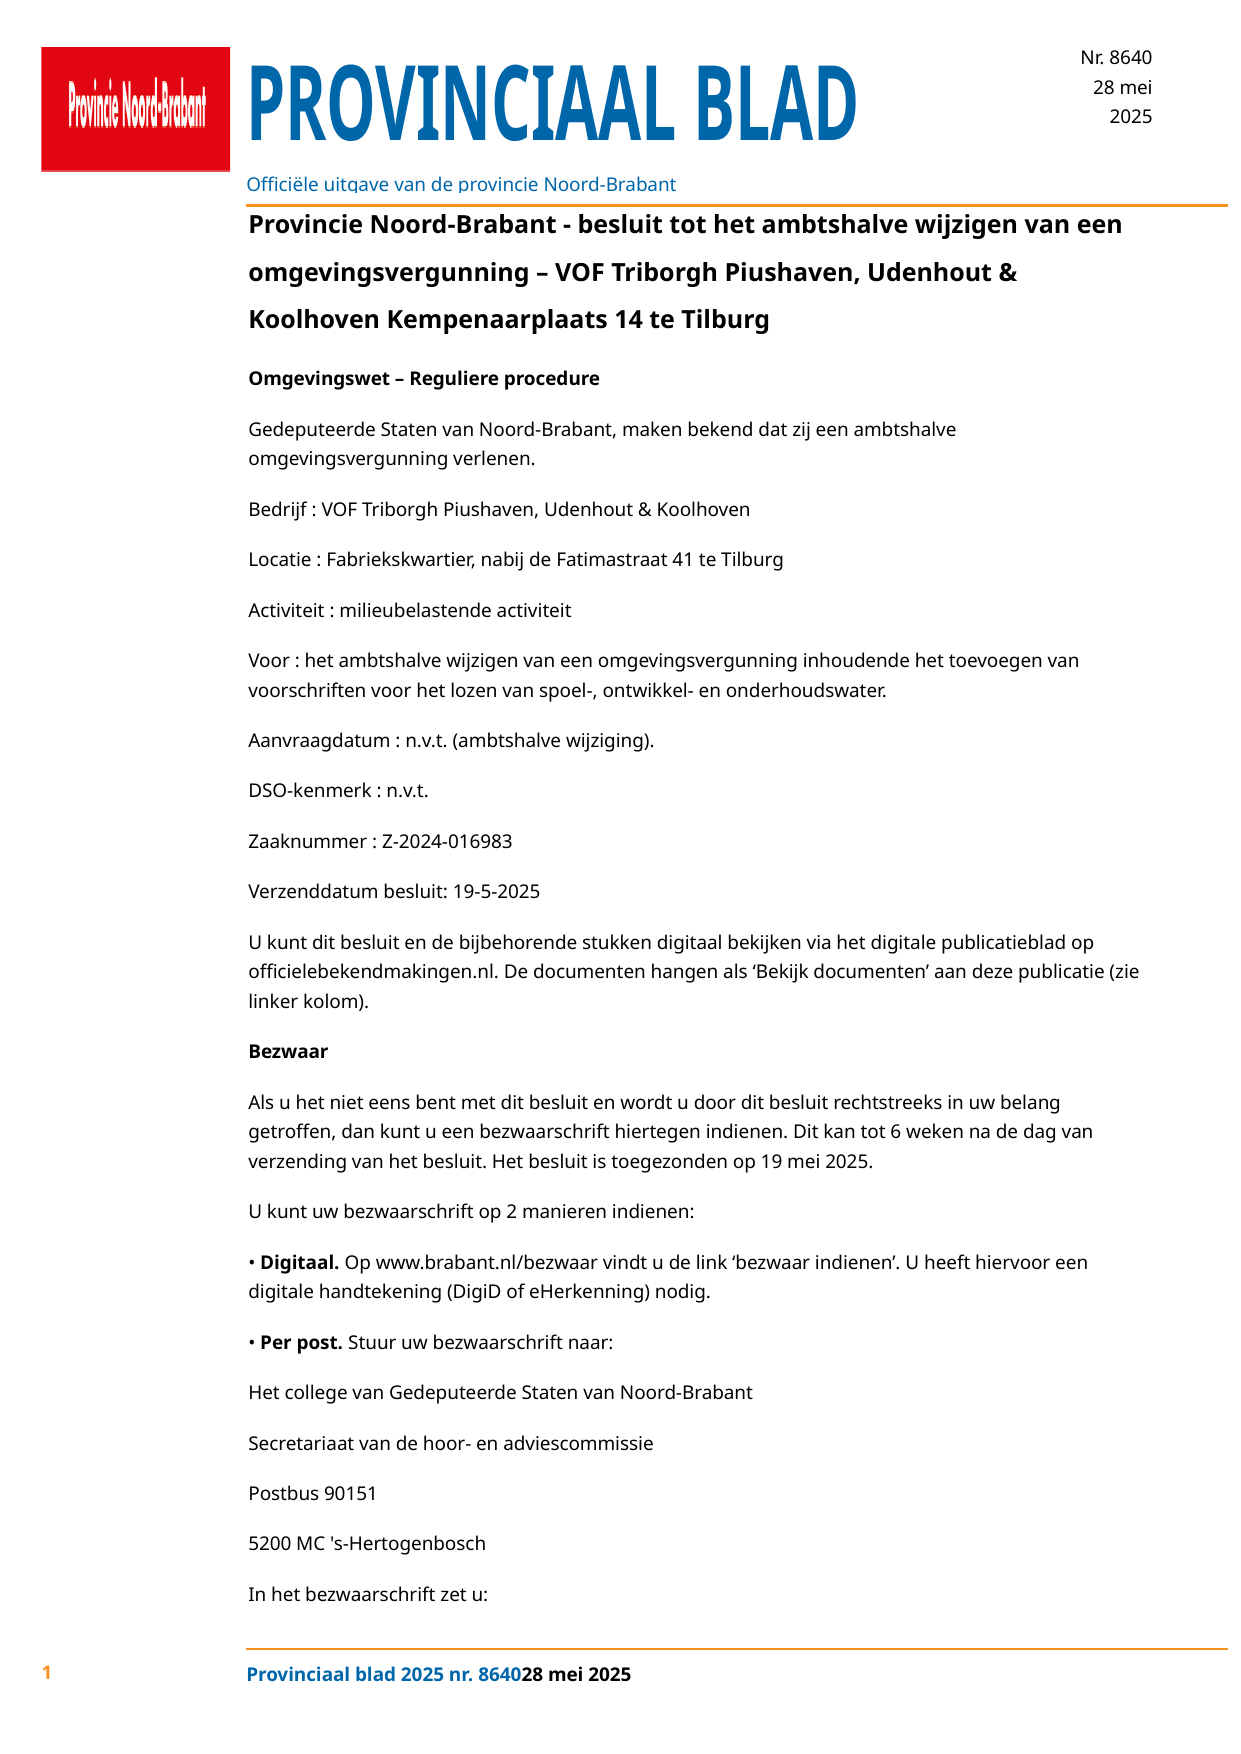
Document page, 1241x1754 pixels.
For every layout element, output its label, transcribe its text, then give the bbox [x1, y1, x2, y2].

text DSO-kenmerk : n.v.t. [248, 778, 1152, 803]
text • Per post. Stuur uw bezwaarschrift naar: [248, 1329, 1152, 1354]
text Omgevingswet – Reguliere procedure [248, 366, 1152, 391]
text Bedrijf : VOF Triborgh Piushaven, Udenhout & Koolhoven [248, 496, 1152, 522]
text Bezwaar [248, 1038, 1152, 1064]
text Provincie Noord-Brabant - besluit tot het ambtshalve wijzigen van een omgevingsvergunning – VOF Triborgh Piushaven, Udenhout & Koolhoven Kempenaarplaats 14 te Tilburg [248, 207, 1152, 336]
text Voor : het ambtshalve wijzigen van een omgevingsvergunning inhoudende het toevoegen van voorschriften voor het lozen van spoel-, ontwikkel- en onderhoudswater. [248, 647, 1152, 702]
text Het college van Gedeputeerde Staten van Noord-Brabant [248, 1379, 1152, 1405]
text Als u het niet eens bent met dit besluit en wordt u door dit besluit rechtstreeks in uw belang getroffen, dan kunt u een bezwaarschrift hiertegen indienen. Dit kan tot 6 weken na de dag van verzending van het besluit. Het besluit is toegezonden op 19 mei 2025. [248, 1089, 1152, 1174]
text Verzenddatum besluit: 19-5-2025 [248, 878, 1152, 904]
text U kunt dit besluit en de bijbehorende stukken digitaal bekijken via het digitale publicatieblad op officielebekendmakingen.nl. De documenten hangen als ‘Bekijk documenten’ aan deze publicatie (zie linker kolom). [248, 929, 1152, 1014]
picture [41, 47, 231, 172]
text Aanvraagdatum : n.v.t. (ambtshalve wijziging). [248, 727, 1152, 753]
text Zaaknummer : Z-2024-016983 [248, 828, 1152, 854]
text Activiteit : milieubelastende activiteit [248, 597, 1152, 622]
text U kunt uw bezwaarschrift op 2 manieren indienen: [248, 1198, 1152, 1224]
text 5200 MC 's‑Hertogenbosch [248, 1531, 1152, 1556]
text • Digitaal. Op www.brabant.nl/bezwaar vindt u de link ‘bezwaar indienen’. U heeft hiervoor een digitale handtekening (DigiD of eHerkenning) nodig. [248, 1249, 1152, 1304]
text In het bezwaarschrift zet u: [248, 1581, 1152, 1607]
text Gedeputeerde Staten van Noord-Brabant, maken bekend dat zij een ambtshalve omgevingsvergunning verlenen. [248, 416, 1152, 471]
text Postbus 90151 [248, 1480, 1152, 1506]
text Secretariaat van de hoor- en adviescommissie [248, 1430, 1152, 1455]
text Locatie : ​Fabriekskwartier, nabij de Fatimastraat 41 te Tilburg [248, 546, 1152, 572]
